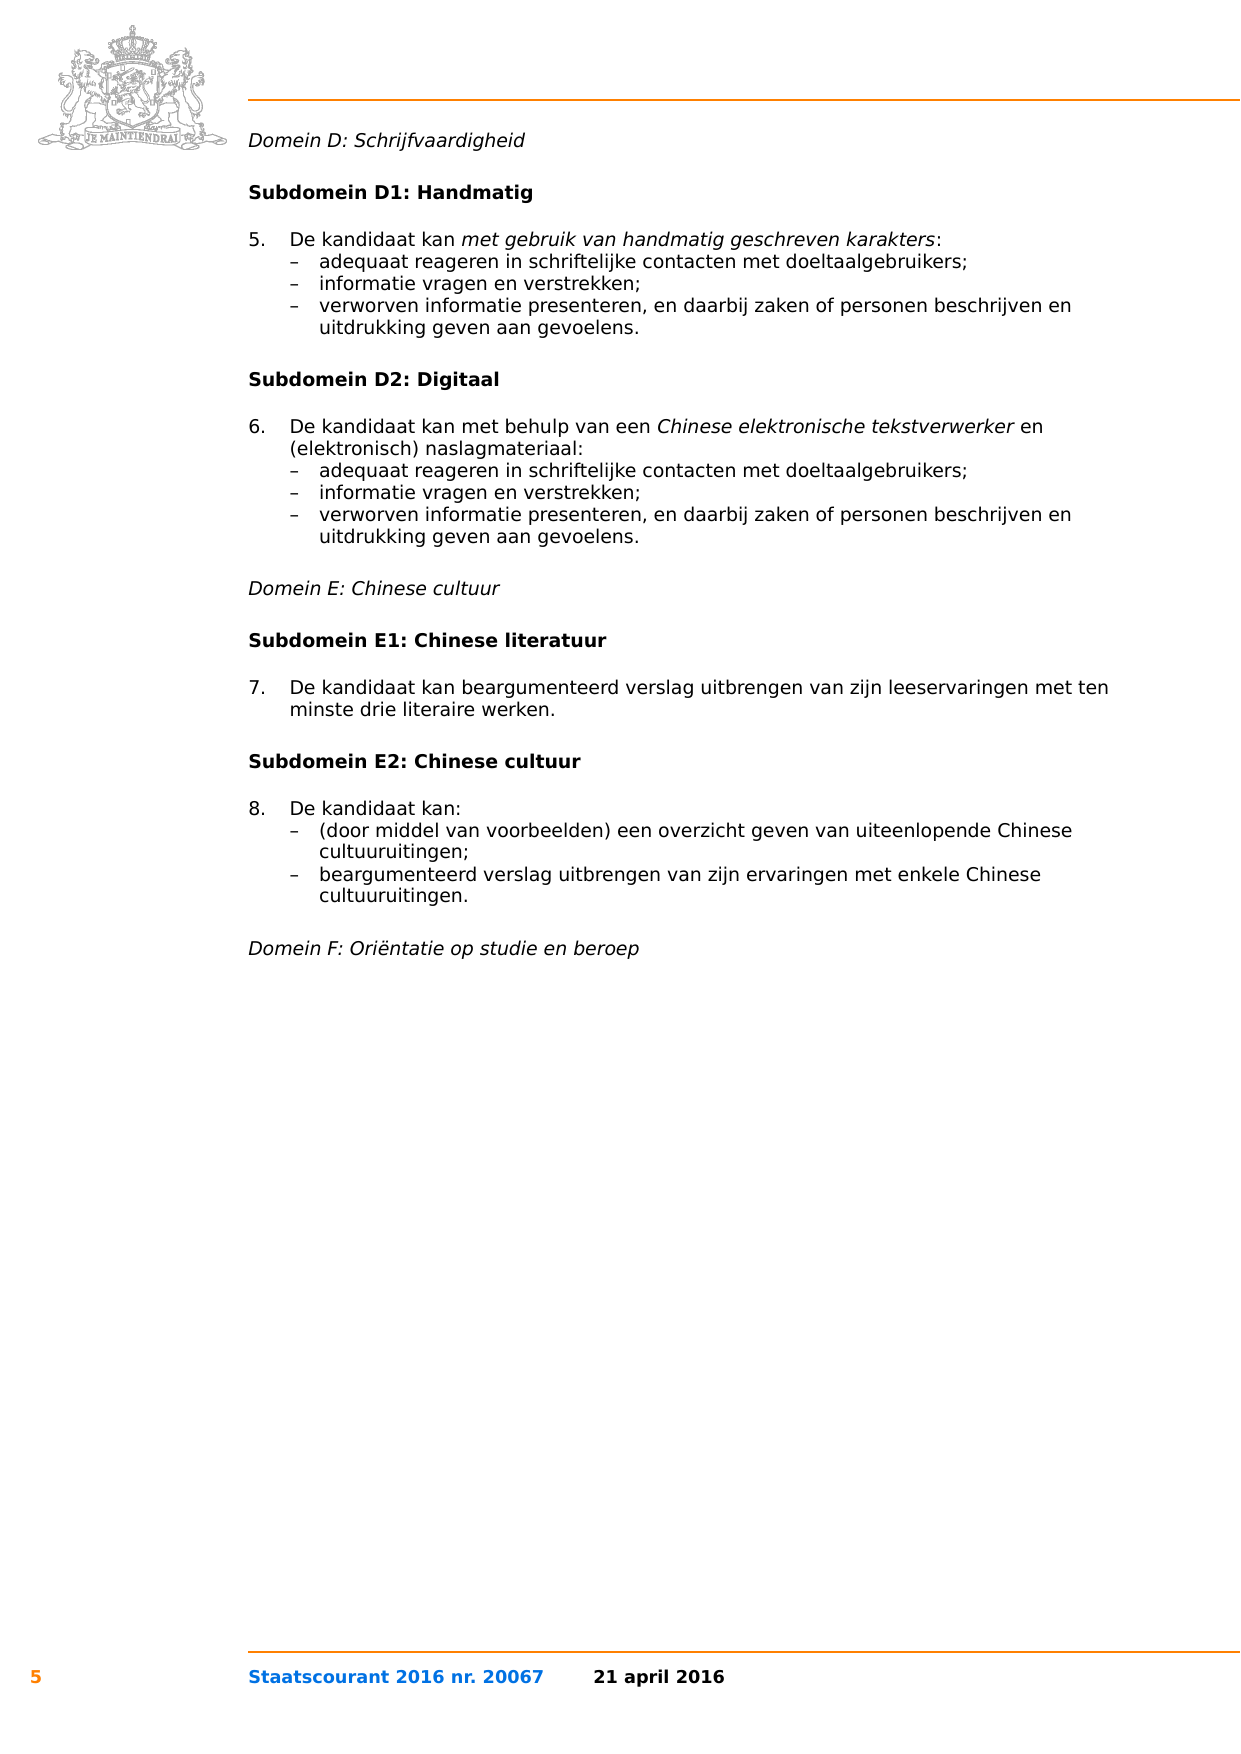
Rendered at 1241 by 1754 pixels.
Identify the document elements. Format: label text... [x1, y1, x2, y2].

text – beargumenteerd verslag uitbrengen van zijn ervaringen met enkele Chinese cultuuruitingen. [289, 863, 1163, 907]
subtitle Subdomein D1: Handmatig [248, 182, 1163, 204]
text – verworven informatie presenteren, en daarbij zaken of personen beschrijven en uitdrukking geven aan gevoelens. [289, 504, 1163, 548]
picture [38, 25, 227, 150]
subtitle Subdomein E1: Chinese literatuur [248, 629, 1163, 652]
text 8. De kandidaat kan: [248, 797, 1163, 819]
text – informatie vragen en verstrekken; [289, 482, 1163, 504]
text – informatie vragen en verstrekken; [289, 273, 1163, 295]
subtitle Subdomein E2: Chinese cultuur [248, 751, 1163, 772]
text 7. De kandidaat kan beargumenteerd verslag uitbrengen van zijn leeservaringen met ten minste drie literaire werken. [248, 677, 1163, 721]
text 6. De kandidaat kan met behulp van een Chinese elektronische tekstverwerker en (elektronisch) naslagmateriaal: [248, 416, 1163, 460]
subtitle Domein F: Oriëntatie op studie en beroep [248, 937, 1163, 959]
subtitle Domein D: Schrijfvaardigheid [248, 130, 1163, 152]
text 5. De kandidaat kan met gebruik van handmatig geschreven karakters: [248, 229, 1163, 251]
subtitle Domein E: Chinese cultuur [248, 578, 1163, 599]
text – adequaat reageren in schriftelijke contacten met doeltaalgebruikers; [289, 460, 1163, 482]
text – verworven informatie presenteren, en daarbij zaken of personen beschrijven en uitdrukking geven aan gevoelens. [289, 295, 1163, 339]
subtitle Subdomein D2: Digitaal [248, 369, 1163, 391]
text – (door middel van voorbeelden) een overzicht geven van uiteenlopende Chinese cultuuruitingen; [289, 819, 1163, 863]
text – adequaat reageren in schriftelijke contacten met doeltaalgebruikers; [289, 251, 1163, 273]
